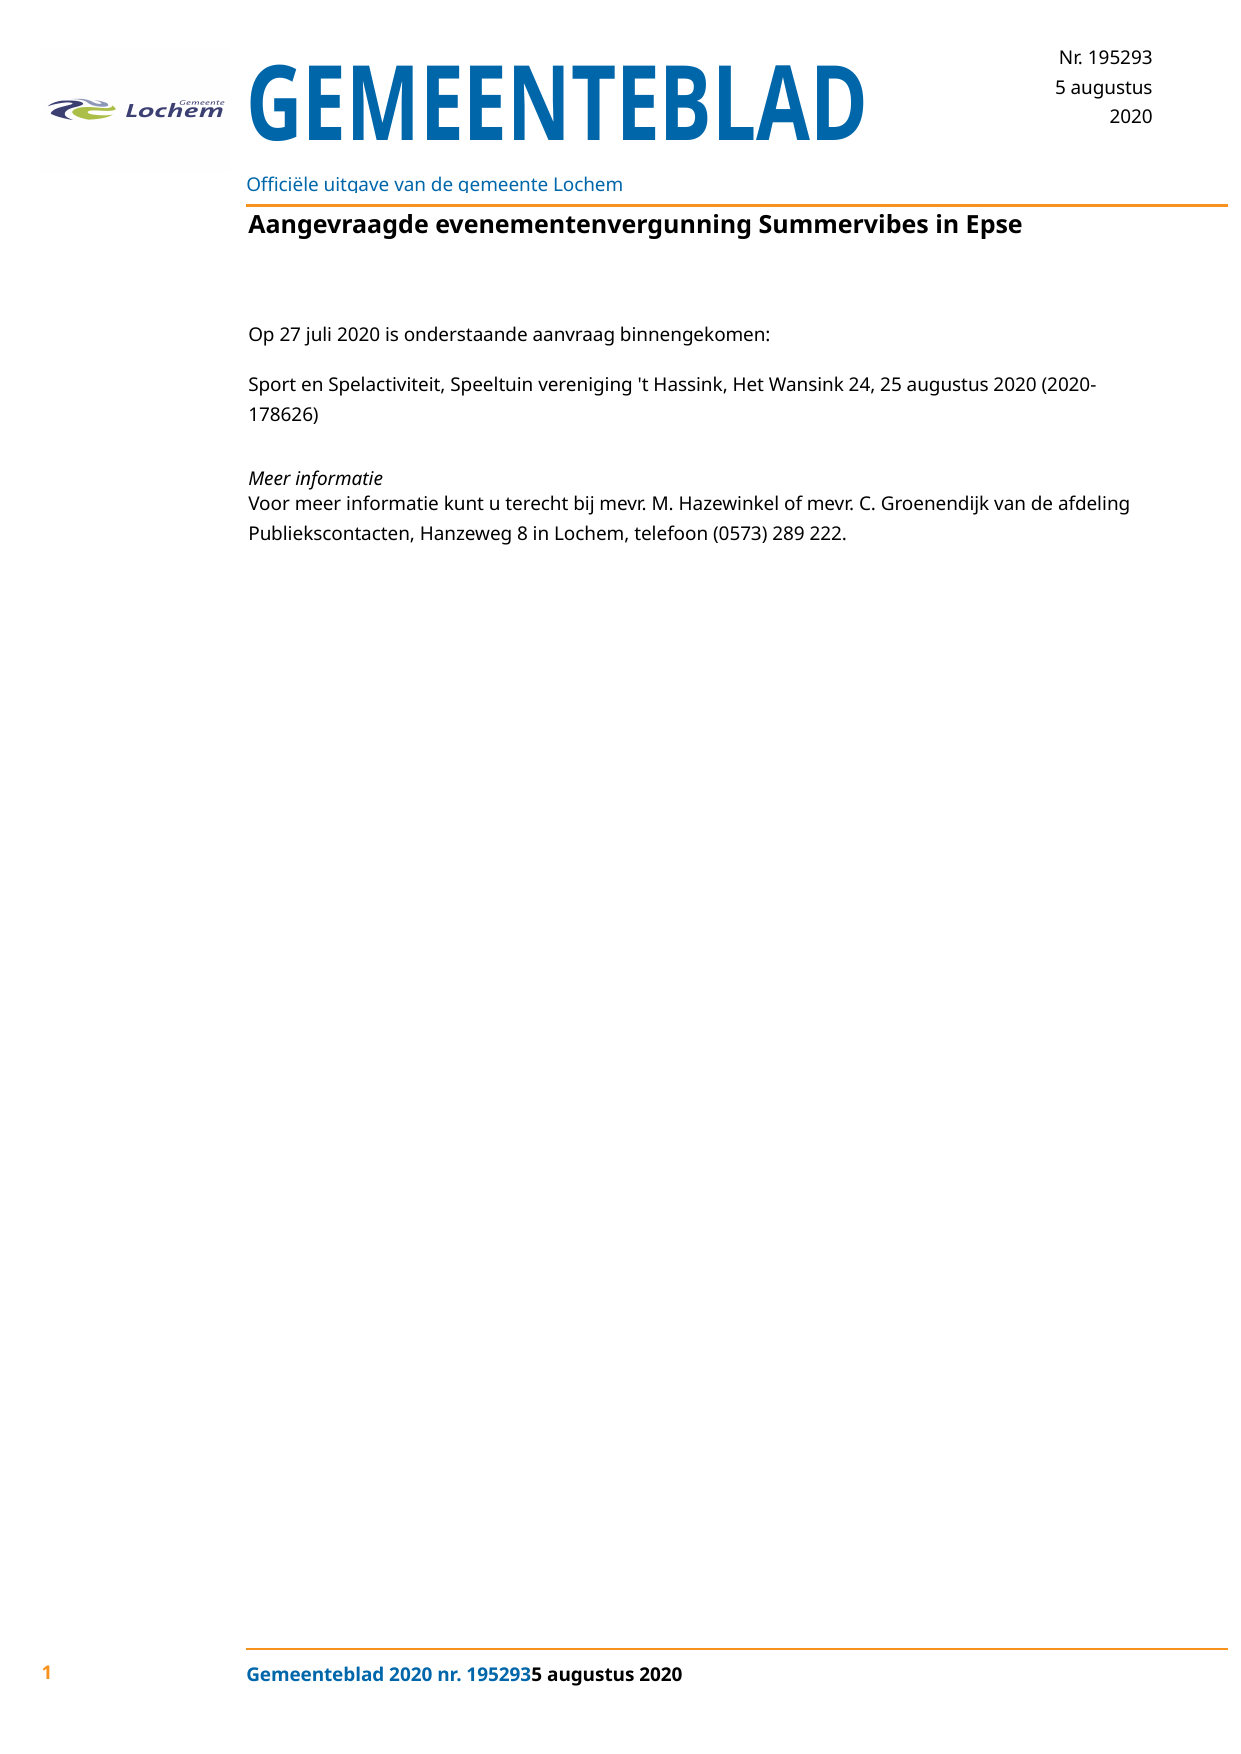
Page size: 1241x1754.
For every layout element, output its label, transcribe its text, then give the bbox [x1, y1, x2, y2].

text Aangevraagde evenementenvergunning Summervibes in Epse [248, 207, 1152, 241]
text Op 27 juli 2020 is onderstaande aanvraag binnengekomen: [248, 321, 1152, 346]
text Meer informatie [248, 465, 1152, 490]
text Sport en Spelactiviteit, Speeltuin vereniging 't Hassink, Het Wansink 24, 25 augustus 2020 (2020-178626) [248, 371, 1152, 426]
picture [41, 47, 231, 172]
text Voor meer informatie kunt u terecht bij mevr. M. Hazewinkel of mevr. C. Groenendijk van de afdeling Publiekscontacten, Hanzeweg 8 in Lochem, telefoon (0573) 289 222. [248, 490, 1152, 546]
